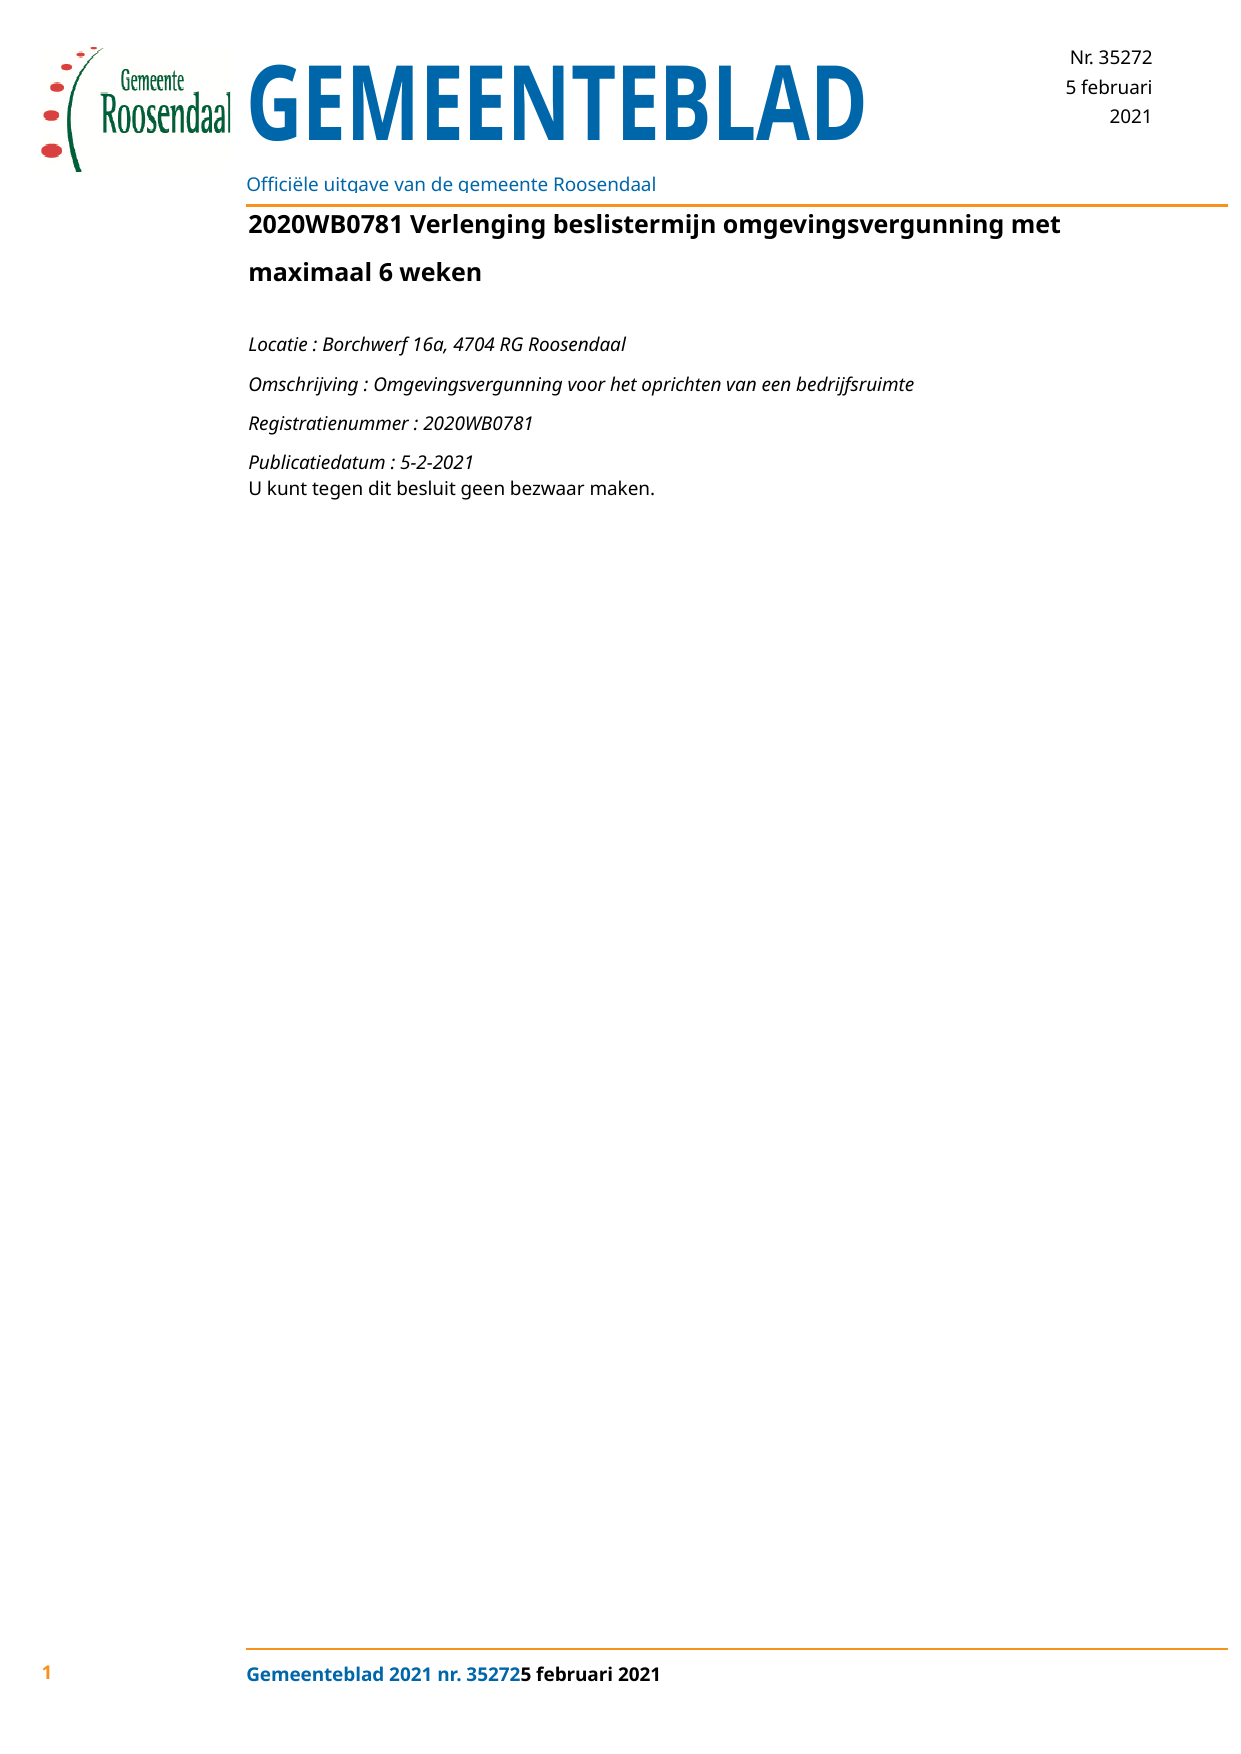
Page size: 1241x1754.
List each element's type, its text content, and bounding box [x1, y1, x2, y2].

text Locatie : Borchwerf 16a, 4704 RG Roosendaal [248, 331, 1152, 357]
text Omschrijving : Omgevingsvergunning voor het oprichten van een bedrijfsruimte [248, 371, 1152, 396]
text Registratienummer : 2020WB0781 [248, 410, 1152, 436]
text U kunt tegen dit besluit geen bezwaar maken. [248, 475, 1152, 501]
text Publicatiedatum : 5-2-2021 [248, 449, 1152, 475]
text 2020WB0781 Verlenging beslistermijn omgevingsvergunning met maximaal 6 weken [248, 207, 1152, 288]
picture [41, 47, 231, 172]
